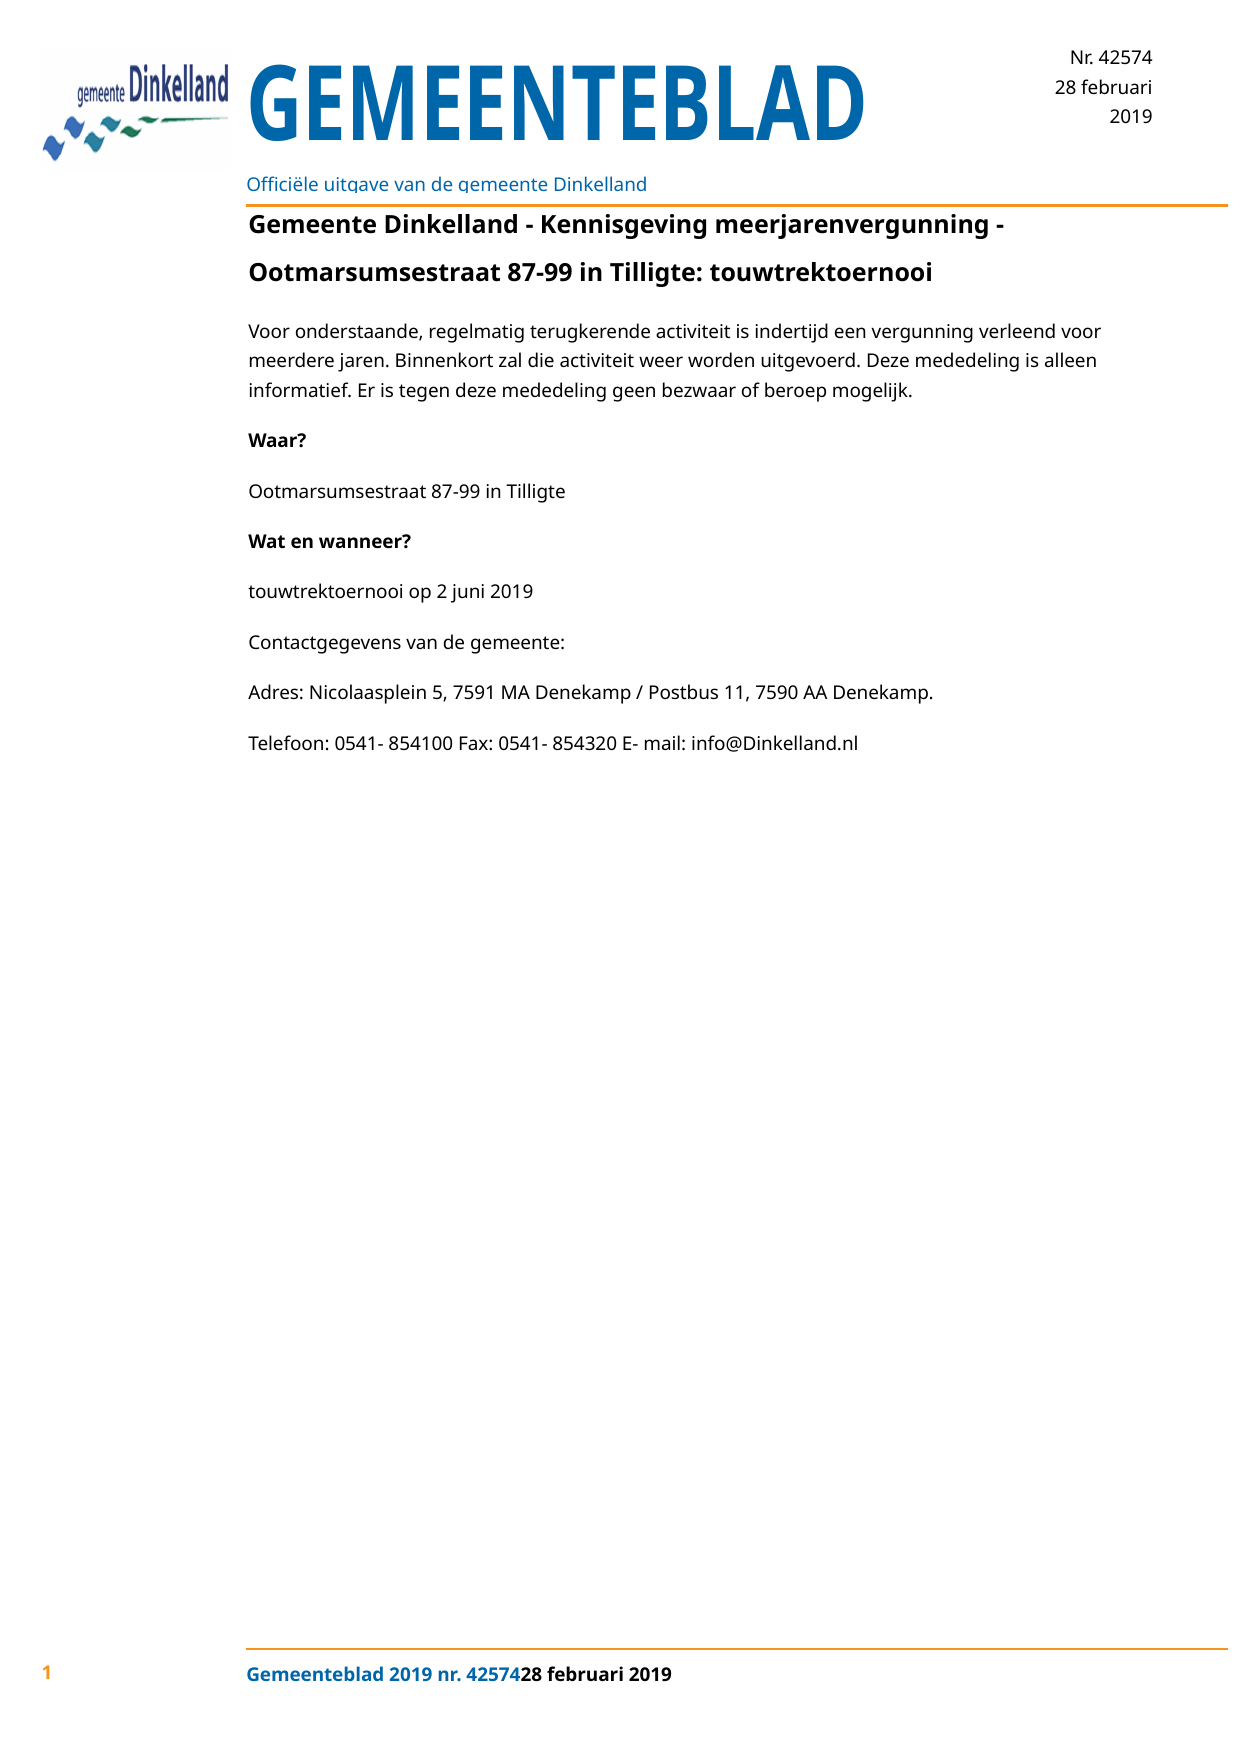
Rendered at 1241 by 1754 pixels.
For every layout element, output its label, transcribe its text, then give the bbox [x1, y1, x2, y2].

text Voor onderstaande, regelmatig terugkerende activiteit is indertijd een vergunning verleend voor meerdere jaren. Binnenkort zal die activiteit weer worden uitgevoerd. Deze mededeling is alleen informatief. Er is tegen deze mededeling geen bezwaar of beroep mogelijk. [248, 318, 1152, 403]
text Telefoon: 0541- 854100 Fax: 0541- 854320 E- mail: info@Dinkelland.nl [248, 730, 1152, 756]
text touwtrektoernooi op 2 juni 2019 [248, 579, 1152, 604]
text Waar? [248, 427, 1152, 453]
text Wat en wanneer? [248, 528, 1152, 554]
text Ootmarsumsestraat 87-99 in Tilligte [248, 478, 1152, 504]
text Contactgegevens van de gemeente: [248, 629, 1152, 655]
text Gemeente Dinkelland - Kennisgeving meerjarenvergunning - Ootmarsumsestraat 87-99 in Tilligte: touwtrektoernooi [248, 207, 1152, 288]
picture [41, 47, 231, 172]
text Adres: Nicolaasplein 5, 7591 MA Denekamp / Postbus 11, 7590 AA Denekamp. [248, 679, 1152, 705]
